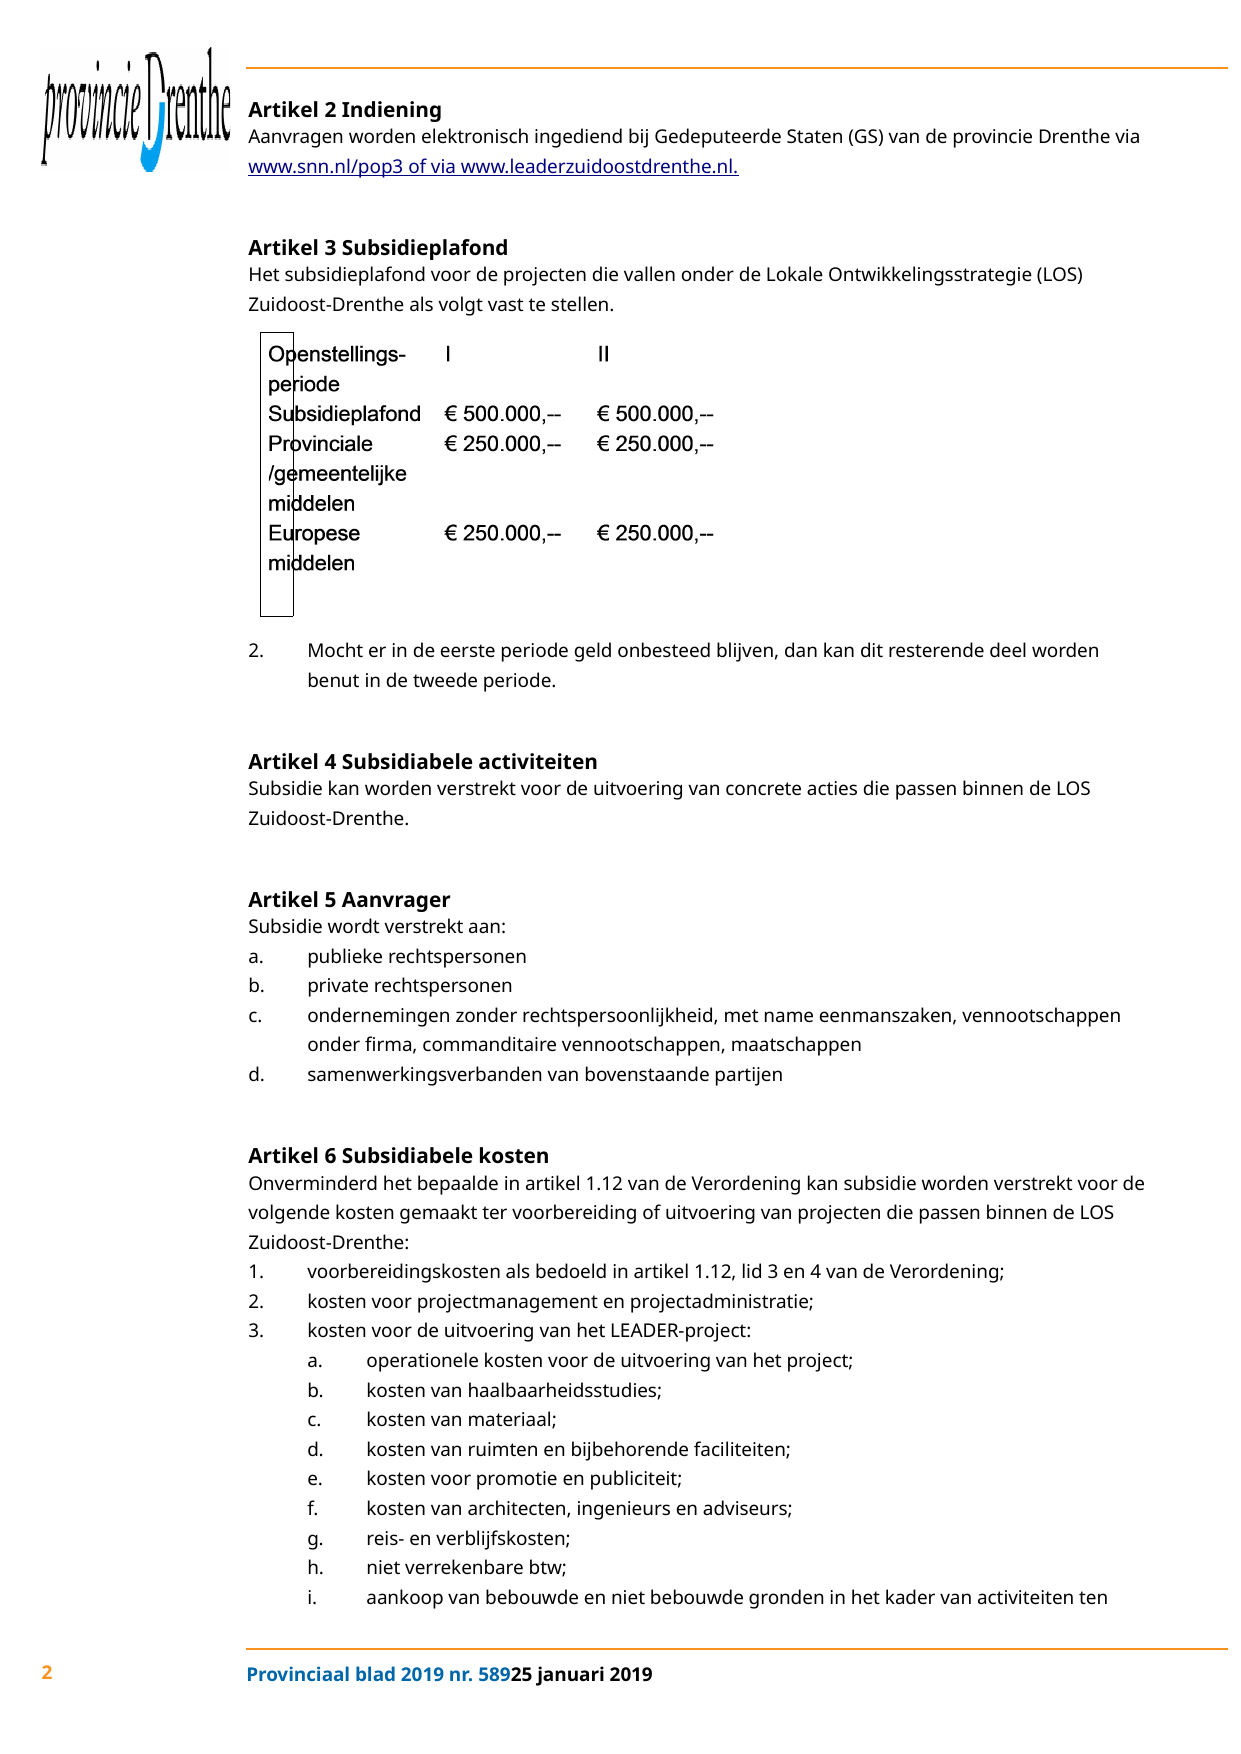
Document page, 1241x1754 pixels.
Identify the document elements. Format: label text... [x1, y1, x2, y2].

list ondernemingen zonder rechtspersoonlijkheid, met name eenmanszaken, vennootschappen onder firma, commanditaire vennootschappen, maatschappen [248, 1002, 1152, 1057]
list kosten voor promotie en publiciteit; [307, 1466, 1152, 1491]
text Subsidie kan worden verstrekt voor de uitvoering van concrete acties die passen binnen de LOS Zuidoost-Drenthe. [248, 775, 1152, 831]
text Onverminderd het bepaalde in artikel 1.12 van de Verordening kan subsidie worden verstrekt voor de volgende kosten gemaakt ter voorbereiding of uitvoering van projecten die passen binnen de LOS Zuidoost-Drenthe: [248, 1170, 1152, 1254]
list operationele kosten voor de uitvoering van het project; [307, 1347, 1152, 1373]
text Aanvragen worden elektronisch ingediend bij Gedeputeerde Staten (GS) van de provincie Drenthe via www.snn.nl/pop3 of via www.leaderzuidoostdrenthe.nl. [248, 123, 1152, 178]
text Subsidie wordt verstrekt aan: [248, 913, 1152, 939]
text Artikel 2 Indiening [248, 95, 1152, 123]
list kosten van architecten, ingenieurs en adviseurs; [307, 1495, 1152, 1521]
list kosten van haalbaarheidsstudies; [307, 1377, 1152, 1402]
list Mocht er in de eerste periode geld onbesteed blijven, dan kan dit resterende deel worden benut in de tweede periode. [248, 637, 1152, 693]
list aankoop van bebouwde en niet bebouwde gronden in het kader van activiteiten ten [307, 1584, 1152, 1609]
list publieke rechtspersonen [248, 943, 1152, 969]
list kosten van ruimten en bijbehorende faciliteiten; [307, 1436, 1152, 1462]
picture [41, 47, 231, 172]
list samenwerkingsverbanden van bovenstaande partijen [248, 1061, 1152, 1087]
text Artikel 5 Aanvrager [248, 885, 1152, 913]
list niet verrekenbare btw; [307, 1554, 1152, 1580]
list kosten voor de uitvoering van het LEADER-project: [248, 1318, 1152, 1343]
list reis- en verblijfskosten; [307, 1525, 1152, 1550]
text Artikel 6 Subsidiabele kosten [248, 1141, 1152, 1170]
text Het subsidieplafond voor de projecten die vallen onder de Lokale Ontwikkelingsstrategie (LOS) Zuidoost-Drenthe als volgt vast te stellen. [248, 261, 1152, 317]
text Artikel 3 Subsidieplafond [248, 233, 1152, 261]
picture [268, 341, 1155, 607]
list private rechtspersonen [248, 972, 1152, 998]
list voorbereidingskosten als bedoeld in artikel 1.12, lid 3 en 4 van de Verordening; [248, 1258, 1152, 1284]
list kosten van materiaal; [307, 1406, 1152, 1432]
list kosten voor projectmanagement en projectadministratie; [248, 1288, 1152, 1314]
text Artikel 4 Subsidiabele activiteiten [248, 747, 1152, 775]
